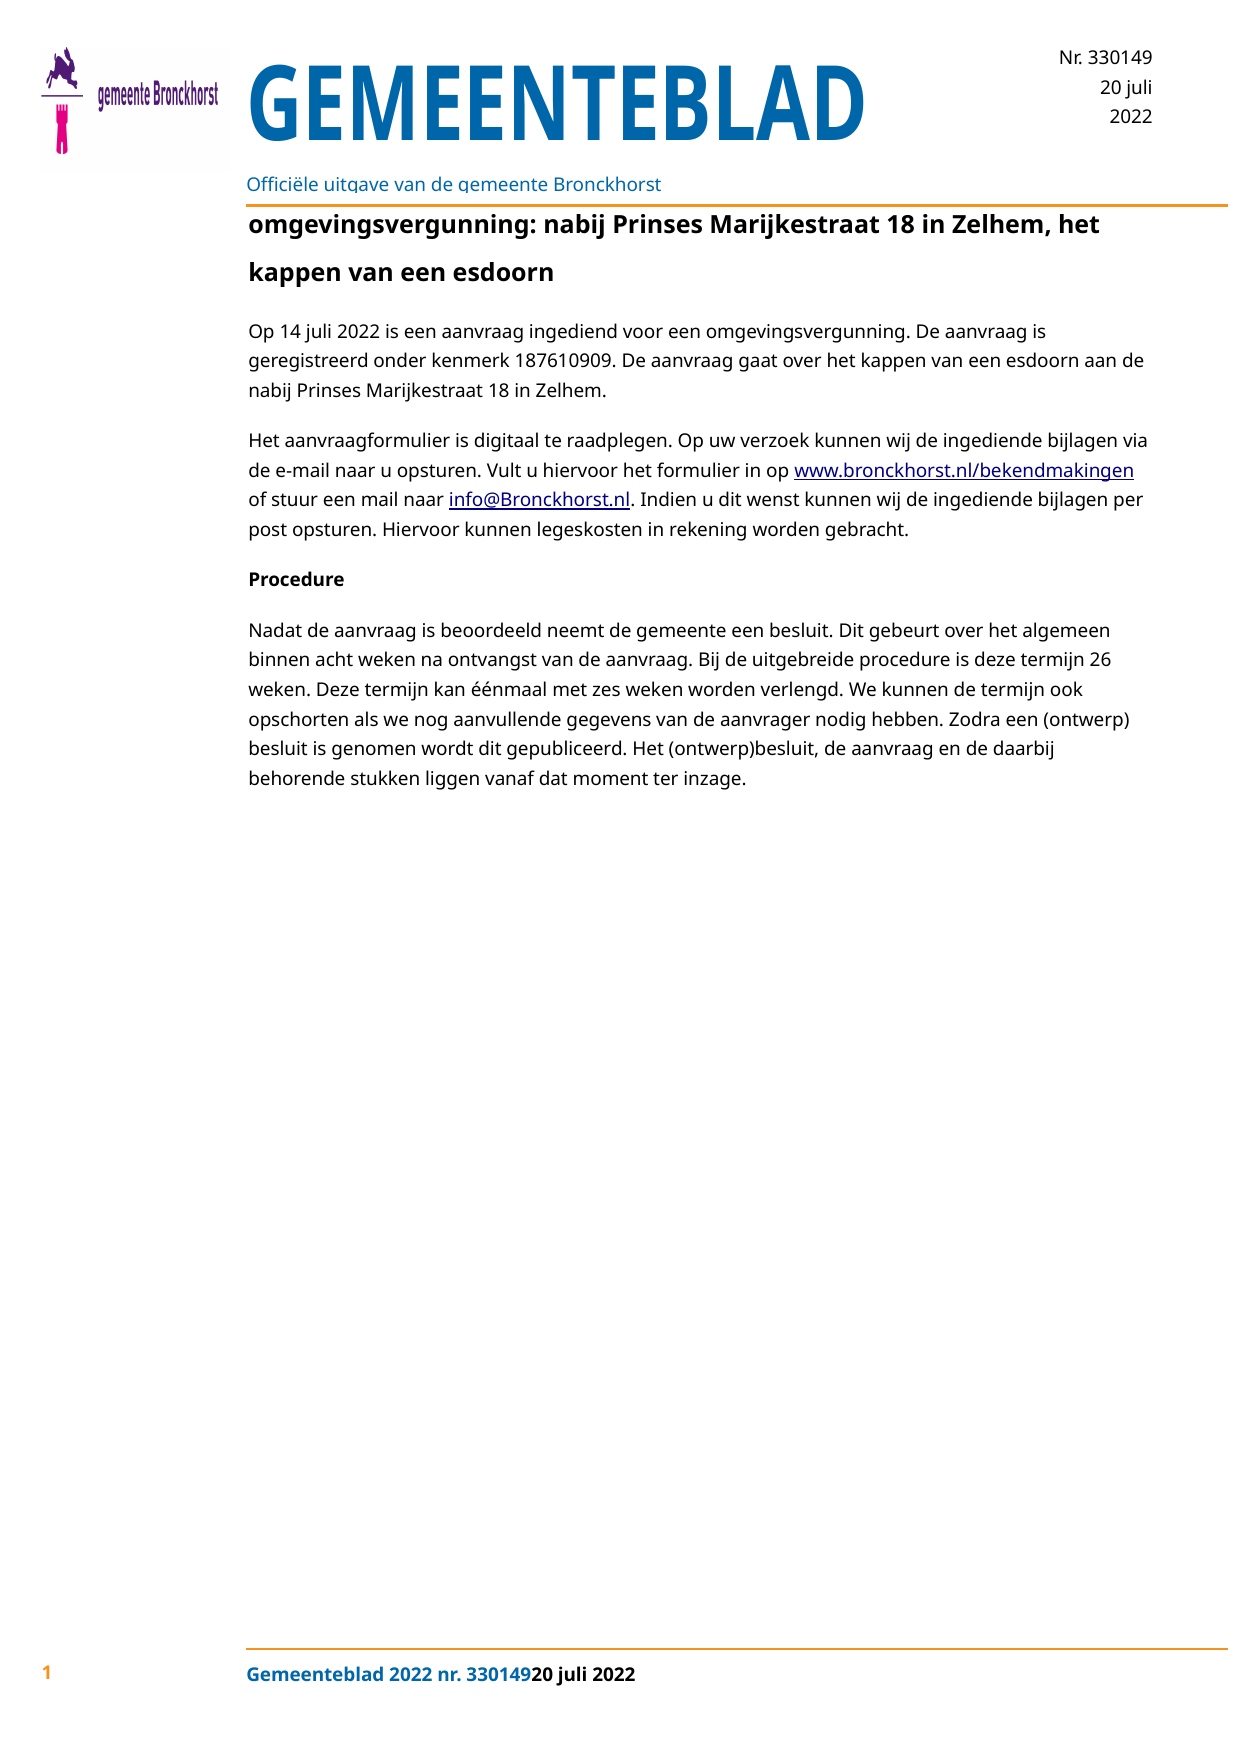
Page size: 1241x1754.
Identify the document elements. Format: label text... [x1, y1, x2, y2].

text omgevingsvergunning: nabij Prinses Marijkestraat 18 in Zelhem, het kappen van een esdoorn [248, 207, 1152, 288]
text Op 14 juli 2022 is een aanvraag ingediend voor een omgevingsvergunning. De aanvraag is geregistreerd onder kenmerk 187610909. De aanvraag gaat over het kappen van een esdoorn aan de nabij Prinses Marijkestraat 18 in Zelhem. [248, 318, 1152, 403]
text Procedure [248, 567, 1152, 592]
text Nadat de aanvraag is beoordeeld neemt de gemeente een besluit. Dit gebeurt over het algemeen binnen acht weken na ontvangst van de aanvraag. Bij de uitgebreide procedure is deze termijn 26 weken. Deze termijn kan éénmaal met zes weken worden verlengd. We kunnen de termijn ook opschorten als we nog aanvullende gegevens van de aanvrager nodig hebben. Zodra een (ontwerp) besluit is genomen wordt dit gepubliceerd. Het (ontwerp)besluit, de aanvraag en de daarbij behorende stukken liggen vanaf dat moment ter inzage. [248, 617, 1152, 791]
picture [41, 47, 231, 172]
text Het aanvraagformulier is digitaal te raadplegen. Op uw verzoek kunnen wij de ingediende bijlagen via de e-mail naar u opsturen. Vult u hiervoor het formulier in op www.bronckhorst.nl/bekendmakingen of stuur een mail naar info@Bronckhorst.nl. Indien u dit wenst kunnen wij de ingediende bijlagen per post opsturen. Hiervoor kunnen legeskosten in rekening worden gebracht. [248, 427, 1152, 542]
